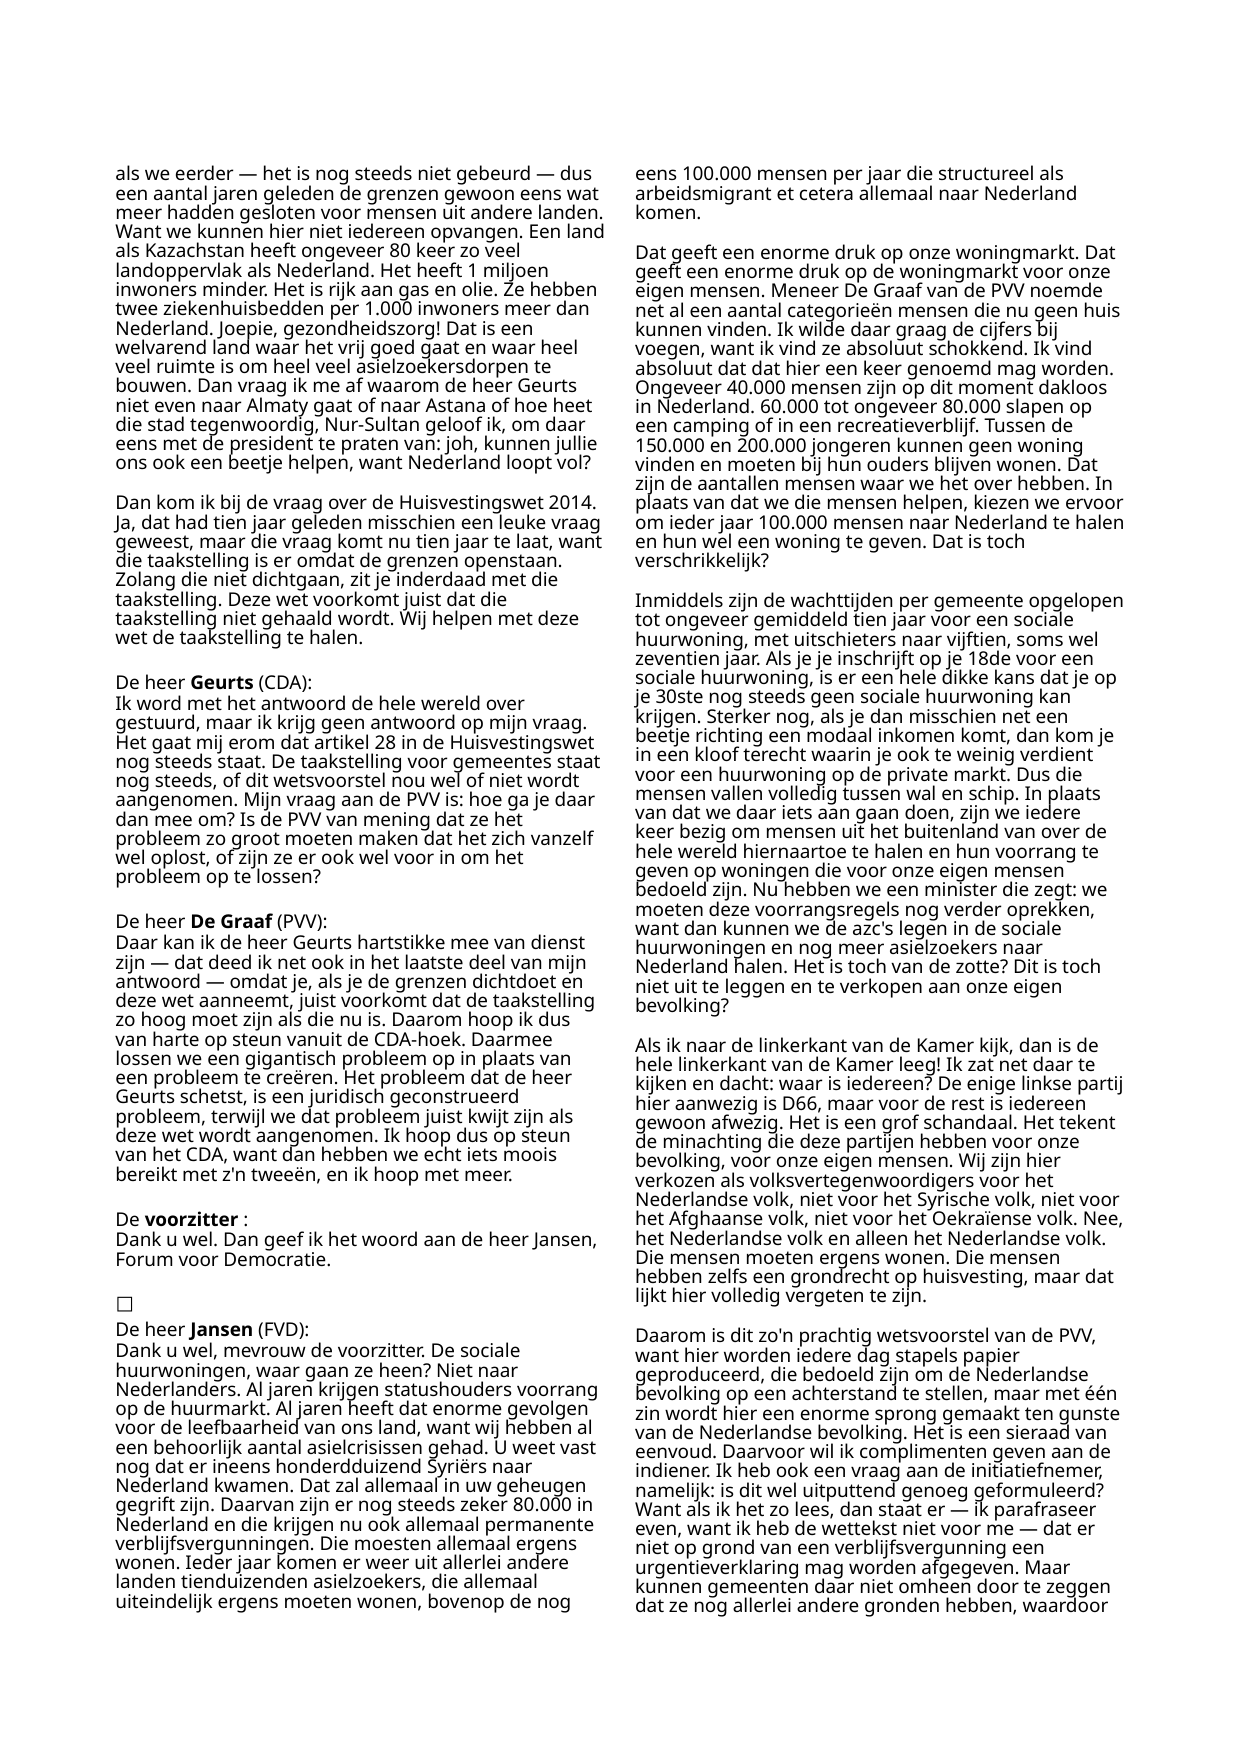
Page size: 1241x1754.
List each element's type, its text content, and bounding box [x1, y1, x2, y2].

text ⬜ [115, 1291, 605, 1317]
text als we eerder — het is nog steeds niet gebeurd — dus een aantal jaren geleden de grenzen gewoon eens wat meer hadden gesloten voor mensen uit andere landen. Want we kunnen hier niet iedereen opvangen. Een land als Kazachstan heeft ongeveer 80 keer zo veel landoppervlak als Nederland. Het heeft 1 miljoen inwoners minder. Het is rijk aan gas en olie. Ze hebben twee ziekenhuisbedden per 1.000 inwoners meer dan Nederland. Joepie, gezondheidszorg! Dat is een welvarend land waar het vrij goed gaat en waar heel veel ruimte is om heel veel asielzoekersdorpen te bouwen. Dan vraag ik me af waarom de heer Geurts niet even naar Almaty gaat of naar Astana of hoe heet die stad tegenwoordig, Nur-Sultan geloof ik, om daar eens met de president te praten van: joh, kunnen jullie ons ook een beetje helpen, want Nederland loopt vol? [115, 165, 605, 474]
text Ik word met het antwoord de hele wereld over gestuurd, maar ik krijg geen antwoord op mijn vraag. Het gaat mij erom dat artikel 28 in de Huisvestingswet nog steeds staat. De taakstelling voor gemeentes staat nog steeds, of dit wetsvoorstel nou wel of niet wordt aangenomen. Mijn vraag aan de PVV is: hoe ga je daar dan mee om? Is de PVV van mening dat ze het probleem zo groot moeten maken dat het zich vanzelf wel oplost, of zijn ze er ook wel voor in om het probleem op te lossen? [115, 695, 605, 888]
text eens 100.000 mensen per jaar die structureel als arbeidsmigrant et cetera allemaal naar Nederland komen. [635, 165, 1125, 223]
text Dank u wel. Dan geef ik het woord aan de heer Jansen, Forum voor Democratie. [115, 1231, 605, 1270]
text De voorzitter : [115, 1206, 605, 1231]
text Als ik naar de linkerkant van de Kamer kijk, dan is de hele linkerkant van de Kamer leeg! Ik zat net daar te kijken en dacht: waar is iedereen? De enige linkse partij hier aanwezig is D66, maar voor de rest is iedereen gewoon afwezig. Het is een grof schandaal. Het tekent de minachting die deze partijen hebben voor onze bevolking, voor onze eigen mensen. Wij zijn hier verkozen als volksvertegenwoordigers voor het Nederlandse volk, niet voor het Syrische volk, niet voor het Afghaanse volk, niet voor het Oekraïense volk. Nee, het Nederlandse volk en alleen het Nederlandse volk. Die mensen moeten ergens wonen. Die mensen hebben zelfs een grondrecht op huisvesting, maar dat lijkt hier volledig vergeten te zijn. [635, 1037, 1125, 1307]
text De heer De Graaf (PVV): [115, 909, 605, 934]
text Dat geeft een enorme druk op onze woningmarkt. Dat geeft een enorme druk op de woningmarkt voor onze eigen mensen. Meneer De Graaf van de PVV noemde net al een aantal categorieën mensen die nu geen huis kunnen vinden. Ik wilde daar graag de cijfers bij voegen, want ik vind ze absoluut schokkend. Ik vind absoluut dat dat hier een keer genoemd mag worden. Ongeveer 40.000 mensen zijn op dit moment dakloos in Nederland. 60.000 tot ongeveer 80.000 slapen op een camping of in een recreatieverblijf. Tussen de 150.000 en 200.000 jongeren kunnen geen woning vinden en moeten bij hun ouders blijven wonen. Dat zijn de aantallen mensen waar we het over hebben. In plaats van dat we die mensen helpen, kiezen we ervoor om ieder jaar 100.000 mensen naar Nederland te halen en hun wel een woning te geven. Dat is toch verschrikkelijk? [635, 244, 1125, 571]
text Daar kan ik de heer Geurts hartstikke mee van dienst zijn — dat deed ik net ook in het laatste deel van mijn antwoord — omdat je, als je de grenzen dichtdoet en deze wet aanneemt, juist voorkomt dat de taakstelling zo hoog moet zijn als die nu is. Daarom hoop ik dus van harte op steun vanuit de CDA-hoek. Daarmee lossen we een gigantisch probleem op in plaats van een probleem te creëren. Het probleem dat de heer Geurts schetst, is een juridisch geconstrueerd probleem, terwijl we dat probleem juist kwijt zijn als deze wet wordt aangenomen. Ik hoop dus op steun van het CDA, want dan hebben we echt iets moois bereikt met z'n tweeën, en ik hoop met meer. [115, 934, 605, 1185]
text De heer Jansen (FVD): [115, 1317, 605, 1342]
text Dan kom ik bij de vraag over de Huisvestingswet 2014. Ja, dat had tien jaar geleden misschien een leuke vraag geweest, maar die vraag komt nu tien jaar te laat, want die taakstelling is er omdat de grenzen openstaan. Zolang die niet dichtgaan, zit je inderdaad met die taakstelling. Deze wet voorkomt juist dat die taakstelling niet gehaald wordt. Wij helpen met deze wet de taakstelling te halen. [115, 494, 605, 648]
text Inmiddels zijn de wachttijden per gemeente opgelopen tot ongeveer gemiddeld tien jaar voor een sociale huurwoning, met uitschieters naar vijftien, soms wel zeventien jaar. Als je je inschrijft op je 18de voor een sociale huurwoning, is er een hele dikke kans dat je op je 30ste nog steeds geen sociale huurwoning kan krijgen. Sterker nog, als je dan misschien net een beetje richting een modaal inkomen komt, dan kom je in een kloof terecht waarin je ook te weinig verdient voor een huurwoning op de private markt. Dus die mensen vallen volledig tussen wal en schip. In plaats van dat we daar iets aan gaan doen, zijn we iedere keer bezig om mensen uit het buitenland van over de hele wereld hiernaartoe te halen en hun voorrang te geven op woningen die voor onze eigen mensen bedoeld zijn. Nu hebben we een minister die zegt: we moeten deze voorrangsregels nog verder oprekken, want dan kunnen we de azc's legen in de sociale huurwoningen en nog meer asielzoekers naar Nederland halen. Het is toch van de zotte? Dit is toch niet uit te leggen en te verkopen aan onze eigen bevolking? [635, 592, 1125, 1016]
text De heer Geurts (CDA): [115, 669, 605, 695]
text Dank u wel, mevrouw de voorzitter. De sociale huurwoningen, waar gaan ze heen? Niet naar Nederlanders. Al jaren krijgen statushouders voorrang op de huurmarkt. Al jaren heeft dat enorme gevolgen voor de leefbaarheid van ons land, want wij hebben al een behoorlijk aantal asielcrisissen gehad. U weet vast nog dat er ineens honderdduizend Syriërs naar Nederland kwamen. Dat zal allemaal in uw geheugen gegrift zijn. Daarvan zijn er nog steeds zeker 80.000 in Nederland en die krijgen nu ook allemaal permanente verblijfsvergunningen. Die moesten allemaal ergens wonen. Ieder jaar komen er weer uit allerlei andere landen tienduizenden asielzoekers, die allemaal uiteindelijk ergens moeten wonen, bovenop de nog [115, 1342, 605, 1612]
text Daarom is dit zo'n prachtig wetsvoorstel van de PVV, want hier worden iedere dag stapels papier geproduceerd, die bedoeld zijn om de Nederlandse bevolking op een achterstand te stellen, maar met één zin wordt hier een enorme sprong gemaakt ten gunste van de Nederlandse bevolking. Het is een sieraad van eenvoud. Daarvoor wil ik complimenten geven aan de indiener. Ik heb ook een vraag aan de initiatiefnemer, namelijk: is dit wel uitputtend genoeg geformuleerd? Want als ik het zo lees, dan staat er — ik parafraseer even, want ik heb de wettekst niet voor me — dat er niet op grond van een verblijfsvergunning een urgentieverklaring mag worden afgegeven. Maar kunnen gemeenten daar niet omheen door te zeggen dat ze nog allerlei andere gronden hebben, waardoor [635, 1327, 1125, 1616]
